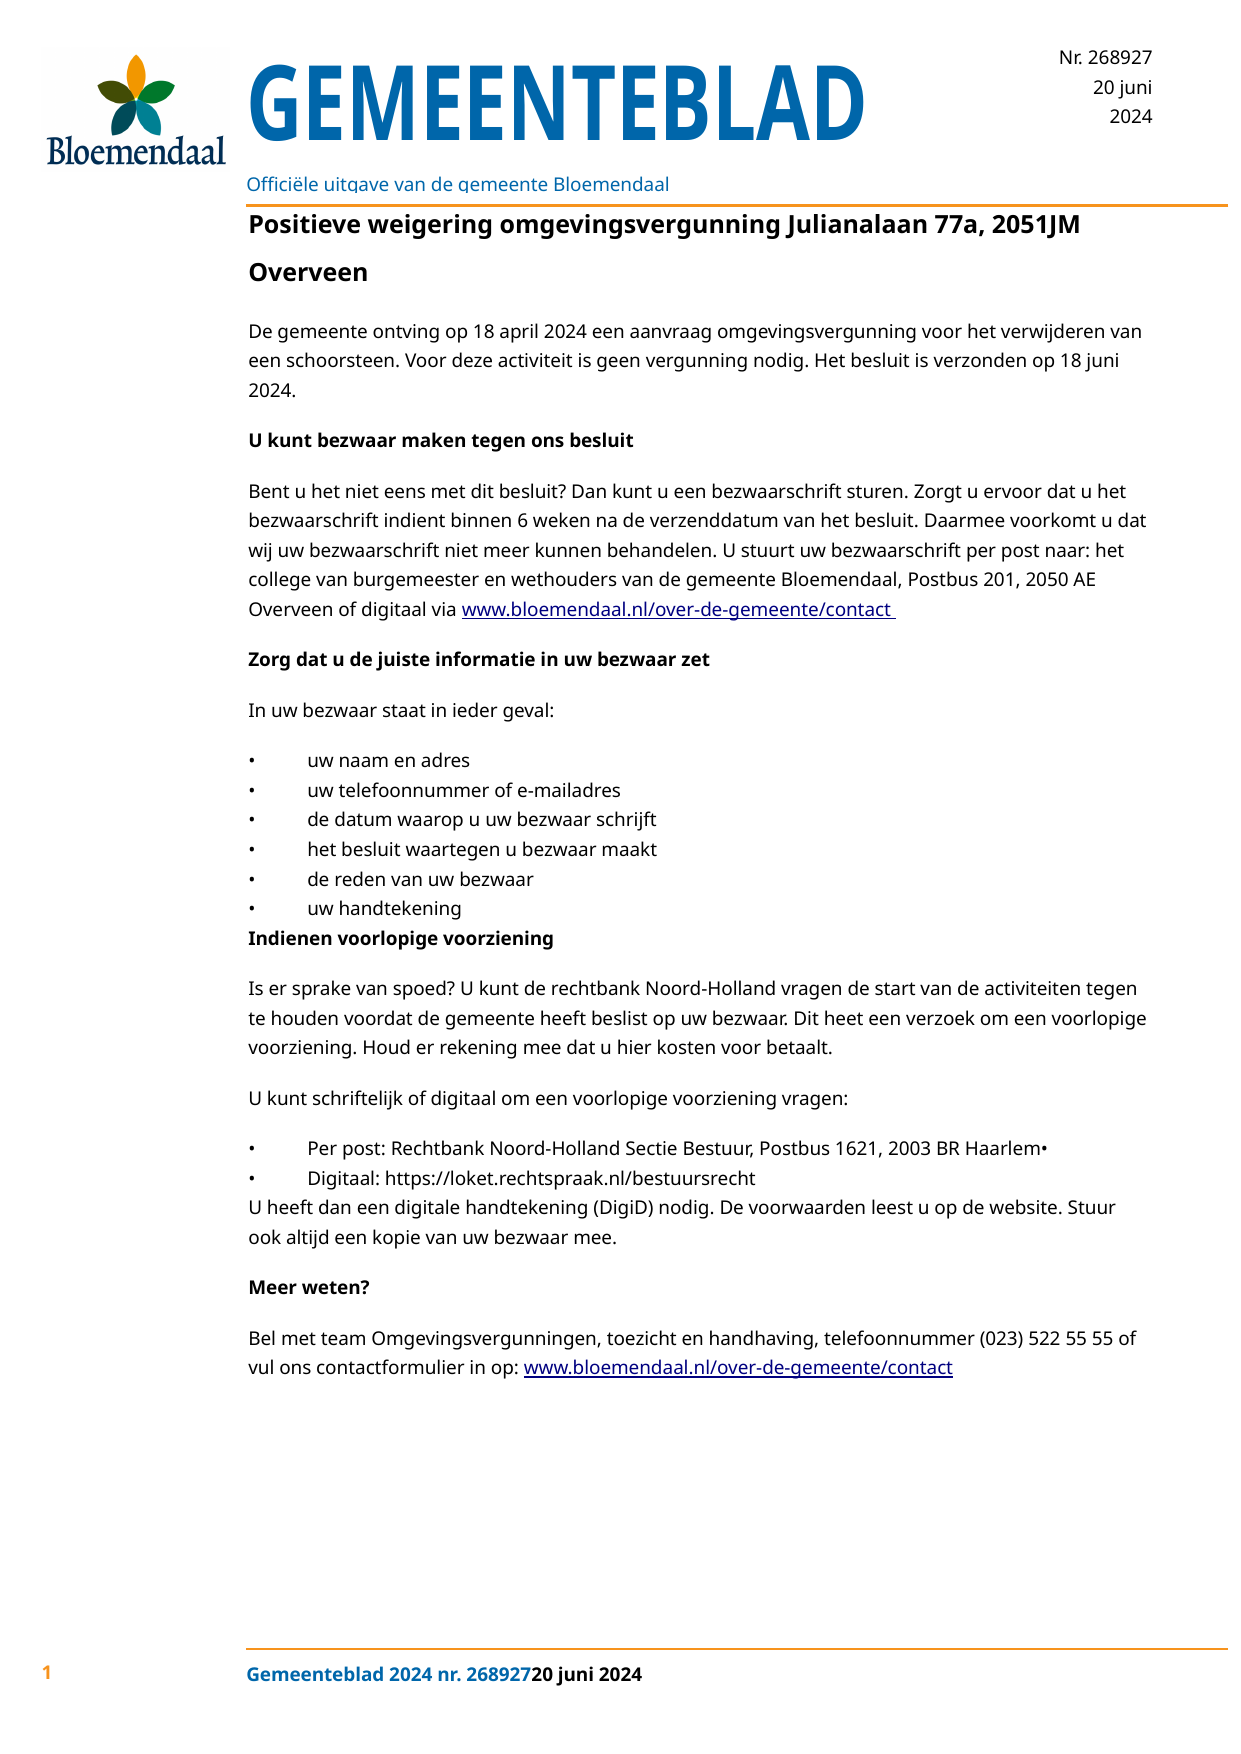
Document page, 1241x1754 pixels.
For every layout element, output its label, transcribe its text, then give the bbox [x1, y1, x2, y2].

text Indienen voorlopige voorziening [248, 925, 1152, 951]
list de datum waarop u uw bezwaar schrijft [248, 807, 1152, 832]
text Meer weten? [248, 1274, 1152, 1300]
list uw naam en adres [248, 747, 1152, 773]
text Positieve weigering omgevingsvergunning Julianalaan 77a, 2051JM Overveen [248, 207, 1152, 288]
list uw telefoonnummer of e-mailadres [248, 777, 1152, 803]
list uw handtekening [248, 895, 1152, 921]
list Digitaal: https://loket.rechtspraak.nl/bestuursrecht [248, 1165, 1152, 1191]
picture [41, 47, 231, 172]
text U heeft dan een digitale handtekening (DigiD) nodig. De voorwaarden leest u op de website. Stuur ook altijd een kopie van uw bezwaar mee. [248, 1194, 1152, 1250]
list Per post: Rechtbank Noord-Holland Sectie Bestuur, Postbus 1621, 2003 BR Haarlem• [248, 1135, 1152, 1161]
text De gemeente ontving op 18 april 2024 een aanvraag omgevingsvergunning voor het verwijderen van een schoorsteen. Voor deze activiteit is geen vergunning nodig. Het besluit is verzonden op 18 juni 2024. [248, 318, 1152, 403]
list de reden van uw bezwaar [248, 866, 1152, 892]
text U kunt schriftelijk of digitaal om een voorlopige voorziening vragen: [248, 1085, 1152, 1111]
text In uw bezwaar staat in ieder geval: [248, 697, 1152, 723]
text Is er sprake van spoed? U kunt de rechtbank Noord-Holland vragen de start van de activiteiten tegen te houden voordat de gemeente heeft beslist op uw bezwaar. Dit heet een verzoek om een voorlopige voorziening. Houd er rekening mee dat u hier kosten voor betaalt. [248, 975, 1152, 1060]
text U kunt bezwaar maken tegen ons besluit [248, 427, 1152, 453]
list het besluit waartegen u bezwaar maakt [248, 836, 1152, 862]
text Bel met team Omgevingsvergunningen, toezicht en handhaving, telefoonnummer (023) 522 55 55 of vul ons contactformulier in op: www.bloemendaal.nl/over-de-gemeente/contact [248, 1325, 1152, 1380]
text Zorg dat u de juiste informatie in uw bezwaar zet [248, 647, 1152, 672]
text Bent u het niet eens met dit besluit? Dan kunt u een bezwaarschrift sturen. Zorgt u ervoor dat u het bezwaarschrift indient binnen 6 weken na de verzenddatum van het besluit. Daarmee voorkomt u dat wij uw bezwaarschrift niet meer kunnen behandelen. U stuurt uw bezwaarschrift per post naar: het college van burgemeester en wethouders van de gemeente Bloemendaal, Postbus 201, 2050 AE Overveen of digitaal via www.bloemendaal.nl/over-de-gemeente/contact [248, 478, 1152, 622]
